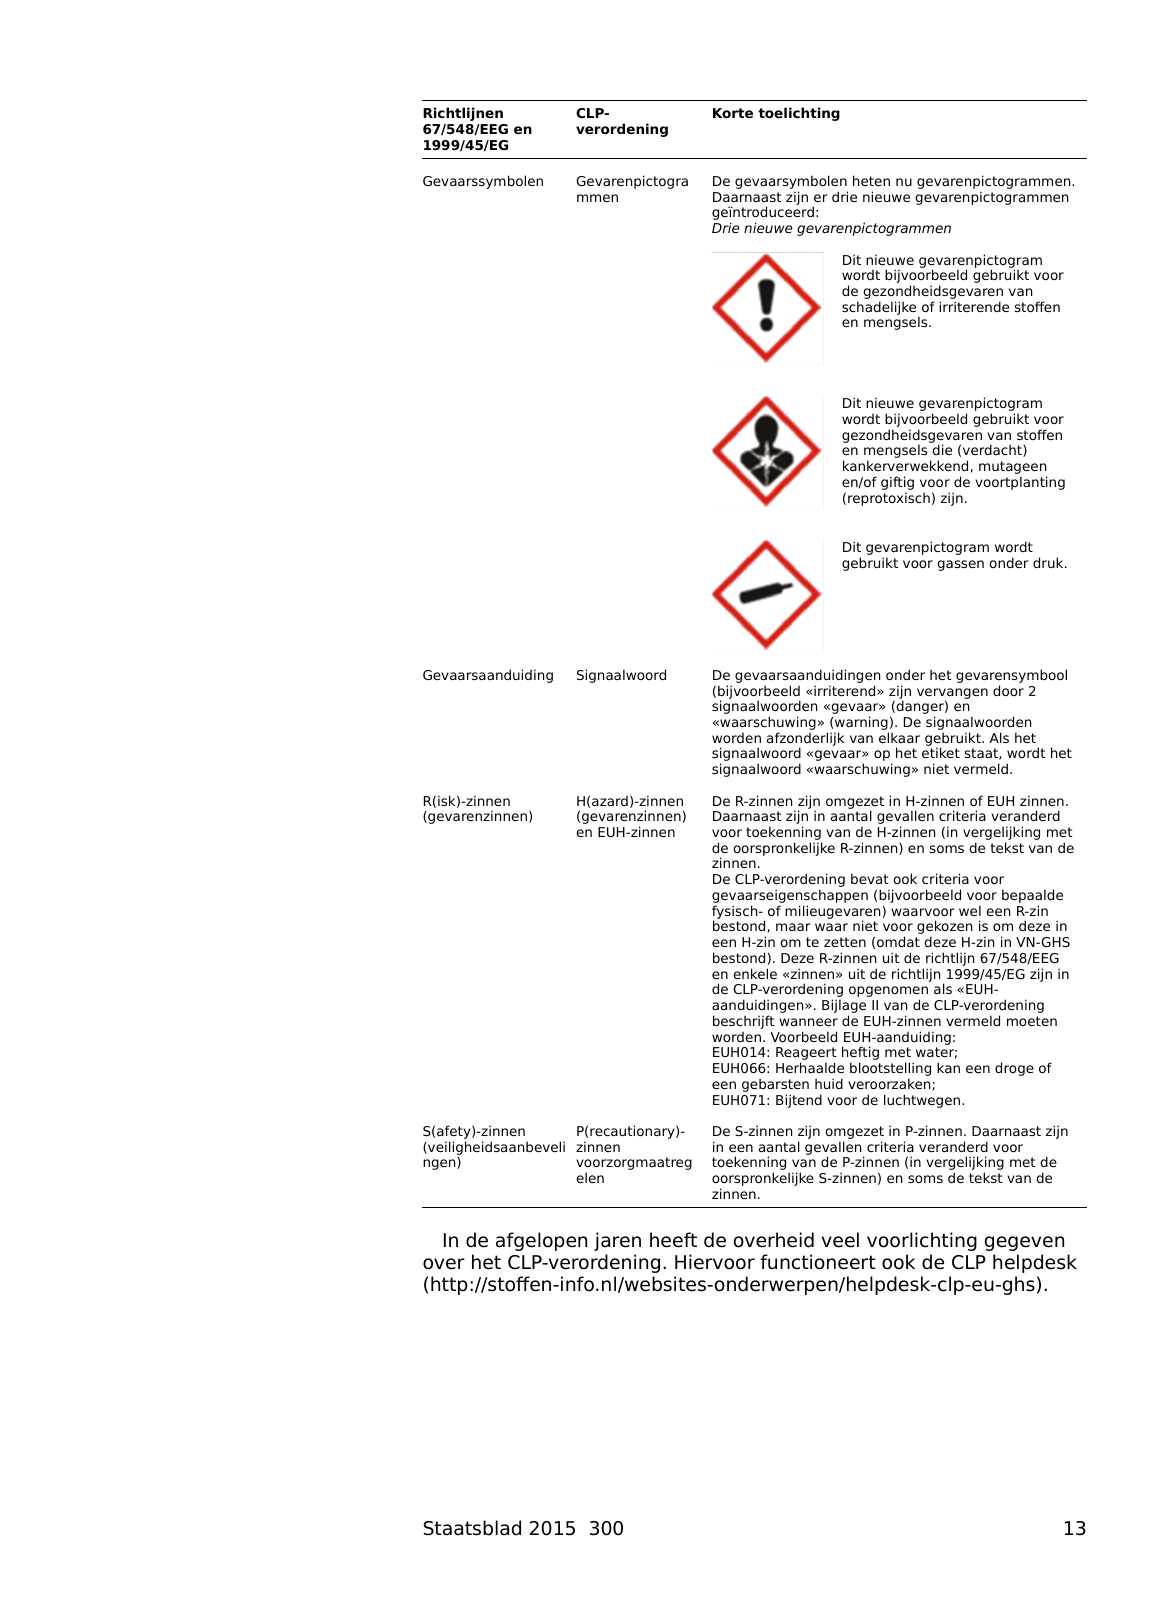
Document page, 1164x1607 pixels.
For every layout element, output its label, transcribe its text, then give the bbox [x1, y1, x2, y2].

table_cell [570, 652, 706, 668]
table_cell [836, 237, 1087, 252]
table_cell [570, 524, 706, 540]
table_cell Gevaarssymbolen [422, 174, 570, 221]
text In de afgelopen jaren heeft de overheid veel voorlichting gegeven over het CLP-verordening. Hiervoor functioneert ook de CLP helpdesk (http://stoffen-info.nl/websites-onderwerpen/helpdesk-clp-eu-ghs). [422, 1230, 1087, 1296]
table_cell [422, 159, 570, 174]
table_cell [706, 652, 836, 668]
table_cell [422, 652, 570, 668]
table_cell [706, 159, 836, 174]
table_cell [570, 253, 706, 364]
table_cell [706, 380, 836, 396]
table_cell [706, 778, 836, 793]
table_cell H(azard)-zinnen (gevarenzinnen) en EUH-zinnen [570, 794, 706, 1108]
table_cell [570, 237, 706, 252]
table_cell [570, 540, 706, 652]
table_cell [570, 508, 706, 524]
table_cell [422, 778, 570, 793]
table_cell [836, 1108, 1087, 1124]
table_header CLP-verordening [570, 101, 706, 158]
picture [711, 252, 824, 365]
table_cell [836, 380, 1087, 396]
table_cell De gevaarsymbolen heten nu gevarenpictogrammen. Daarnaast zijn er drie nieuwe gevarenpictogrammen geïntroduceerd: [706, 174, 1087, 221]
table_cell P(recautionary)-zinnen voorzorgmaatregelen [570, 1124, 706, 1207]
table_cell [422, 1108, 570, 1124]
picture [711, 396, 824, 509]
table_cell [422, 540, 570, 652]
table_cell [706, 237, 836, 252]
table_cell [836, 159, 1087, 174]
table_cell [824, 253, 836, 364]
table_cell [570, 365, 706, 380]
table_cell [570, 159, 706, 174]
table_cell [422, 396, 570, 508]
table_cell [706, 1108, 836, 1124]
table_cell [570, 778, 706, 793]
table_cell [836, 508, 1087, 524]
table_cell [422, 524, 570, 540]
table_cell [706, 396, 711, 508]
table_cell [422, 365, 570, 380]
table_cell [824, 540, 836, 652]
table_cell [422, 508, 570, 524]
table_cell [836, 652, 1087, 668]
table_header Korte toelichting [706, 101, 1087, 158]
table_cell Dit nieuwe gevarenpictogram wordt bijvoorbeeld gebruikt voor gezondheidsgevaren van stoffen en mengsels die (verdacht) kankerverwekkend, mutageen en/of giftig voor de voortplanting (reprotoxisch) zijn. [836, 396, 1087, 508]
picture [711, 539, 824, 652]
table_cell [706, 508, 836, 524]
table_cell Gevaarsaanduiding [422, 668, 570, 778]
table_cell Dit nieuwe gevarenpictogram wordt bijvoorbeeld gebruikt voor de gezondheidsgevaren van schadelijke of irriterende stoffen en mengsels. [836, 253, 1087, 364]
table_cell [570, 1108, 706, 1124]
table_cell R(isk)-zinnen (gevarenzinnen) [422, 794, 570, 1108]
table_cell [706, 540, 711, 652]
table_cell [422, 237, 570, 252]
table_cell De R-zinnen zijn omgezet in H-zinnen of EUH zinnen. Daarnaast zijn in aantal gevallen criteria veranderd voor toekenning van de H-zinnen (in vergelijking met de oorspronkelijke R-zinnen) en soms de tekst van de zinnen. De CLP-verordening bevat ook criteria voor gevaarseigenschappen (bijvoorbeeld voor bepaalde fysisch- of milieugevaren) waarvoor wel een R-zin bestond, maar waar niet voor gekozen is om deze in een H-zin om te zetten (omdat deze H-zin in VN-GHS bestond). Deze R-zinnen uit de richtlijn 67/548/EEG en enkele «zinnen» uit de richtlijn 1999/45/EG zijn in de CLP-verordening opgenomen als «EUH-aanduidingen». Bijlage II van de CLP-verordening beschrijft wanneer de EUH-zinnen vermeld moeten worden. Voorbeeld EUH-aanduiding: EUH014: Reageert heftig met water; EUH066: Herhaalde blootstelling kan een droge of een gebarsten huid veroorzaken; EUH071: Bijtend voor de luchtwegen. [706, 794, 1087, 1108]
table_cell Dit gevarenpictogram wordt gebruikt voor gassen onder druk. [836, 540, 1087, 652]
table_cell De gevaarsaanduidingen onder het gevarensymbool (bijvoorbeeld «irriterend» zijn vervangen door 2 signaalwoorden «gevaar» (danger) en «waarschuwing» (warning). De signaalwoorden worden afzonderlijk van elkaar gebruikt. Als het signaalwoord «gevaar» op het etiket staat, wordt het signaalwoord «waarschuwing» niet vermeld. [706, 668, 1087, 778]
table_header Richtlijnen 67/548/EEG en 1999/45/EG [422, 101, 570, 158]
table_cell Drie nieuwe gevarenpictogrammen [706, 221, 1087, 237]
table_cell De S-zinnen zijn omgezet in P-zinnen. Daarnaast zijn in een aantal gevallen criteria veranderd voor toekenning van de P-zinnen (in vergelijking met de oorspronkelijke S-zinnen) en soms de tekst van de zinnen. [706, 1124, 1087, 1207]
table_cell [706, 365, 836, 380]
table_cell [422, 221, 570, 237]
table_cell [836, 778, 1087, 793]
table_cell [422, 253, 570, 364]
table_cell Signaalwoord [570, 668, 706, 778]
table_cell [706, 253, 711, 364]
table_cell [824, 396, 836, 508]
table_cell S(afety)-zinnen (veiligheidsaanbevelingen) [422, 1124, 570, 1207]
table_cell [570, 396, 706, 508]
table_cell [836, 524, 1087, 540]
table_cell [836, 365, 1087, 380]
table_cell Gevarenpictogrammen [570, 174, 706, 221]
table_cell [422, 380, 570, 396]
table_cell [570, 380, 706, 396]
table_cell [706, 524, 836, 540]
table_cell [570, 221, 706, 237]
